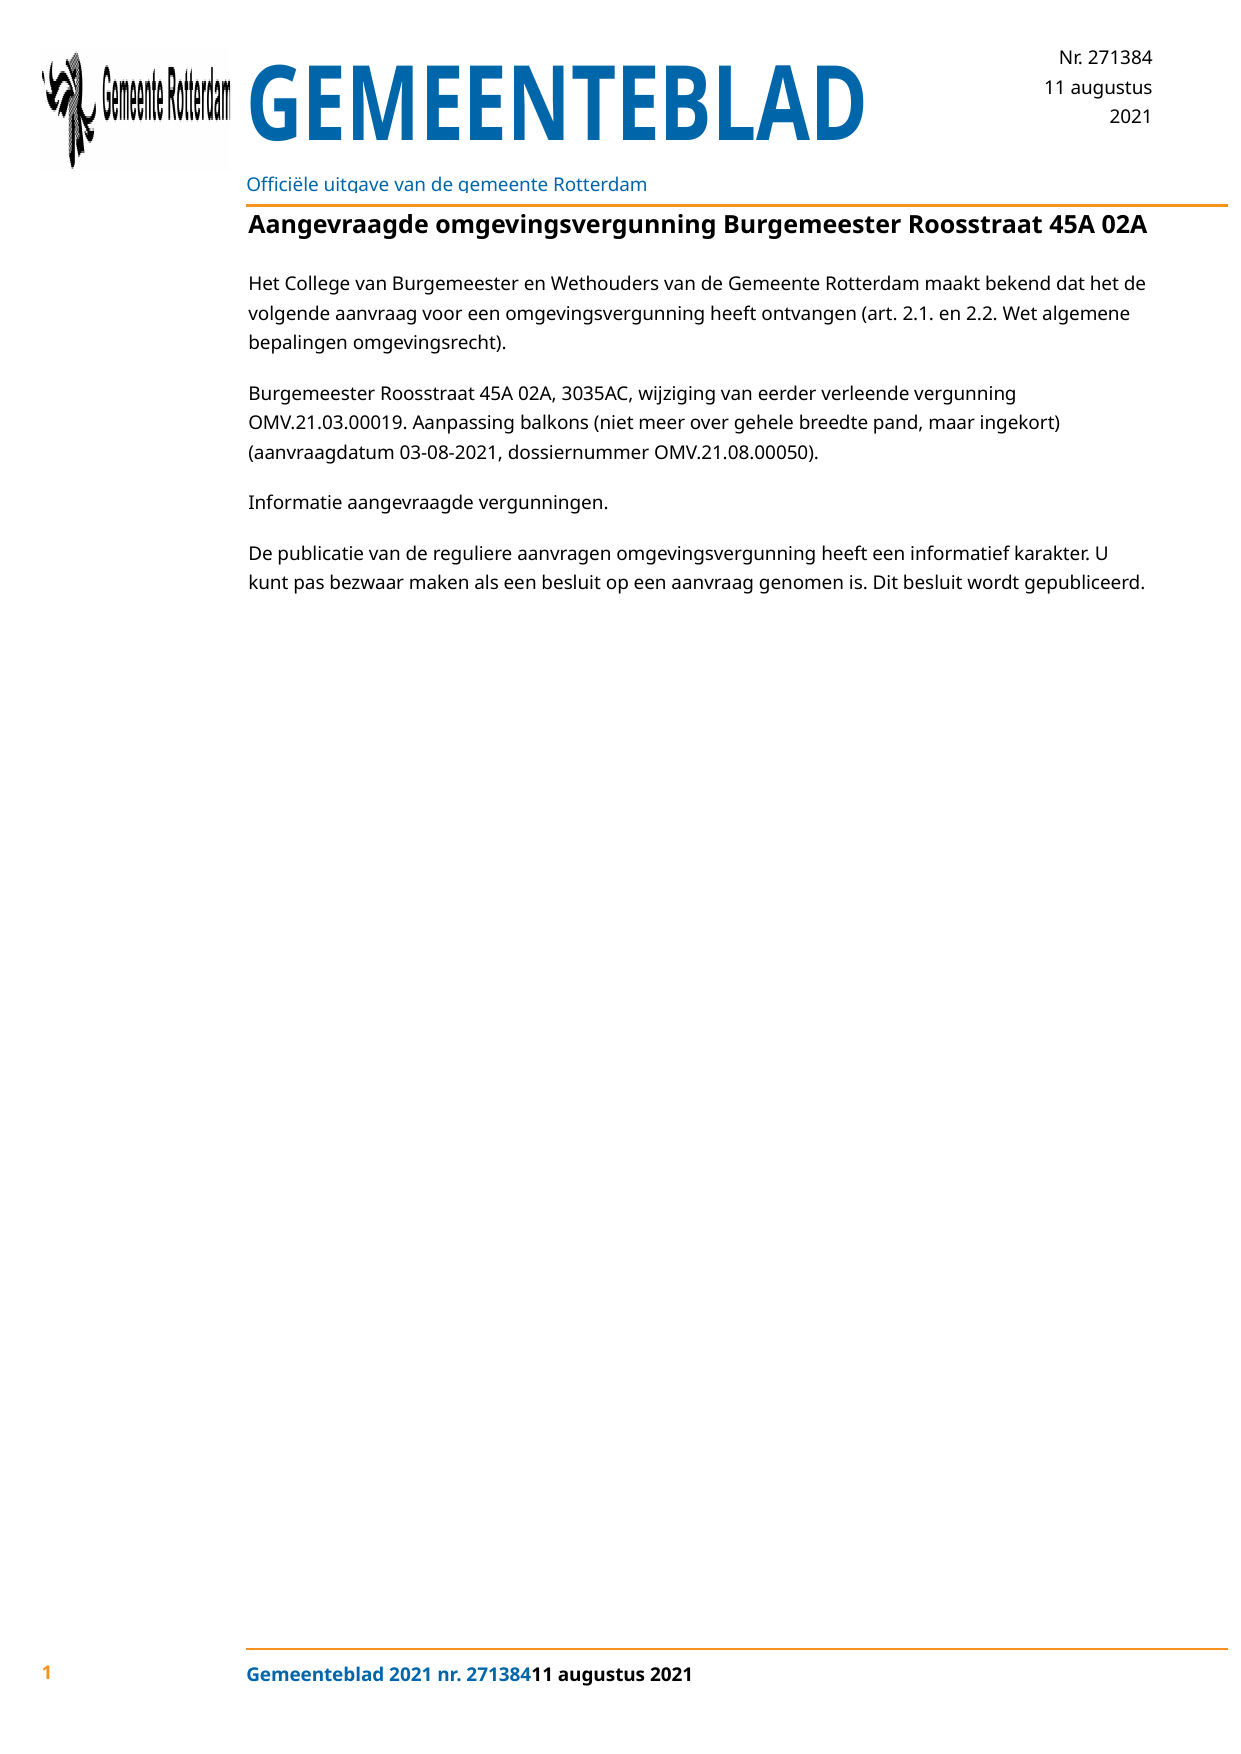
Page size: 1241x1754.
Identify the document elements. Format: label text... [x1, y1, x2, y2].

text Burgemeester Roosstraat 45A 02A, 3035AC, wijziging van eerder verleende vergunning OMV.21.03.00019. Aanpassing balkons (niet meer over gehele breedte pand, maar ingekort) (aanvraagdatum 03-08-2021, dossiernummer OMV.21.08.00050). [248, 380, 1152, 465]
text Het College van Burgemeester en Wethouders van de Gemeente Rotterdam maakt bekend dat het de volgende aanvraag voor een omgevingsvergunning heeft ontvangen (art. 2.1. en 2.2. Wet algemene bepalingen omgevingsrecht). [248, 270, 1152, 355]
text De publicatie van de reguliere aanvragen omgevingsvergunning heeft een informatief karakter. U kunt pas bezwaar maken als een besluit op een aanvraag genomen is. Dit besluit wordt gepubliceerd. [248, 540, 1152, 595]
text Aangevraagde omgevingsvergunning Burgemeester Roosstraat 45A 02A [248, 207, 1152, 241]
text Informatie aangevraagde vergunningen. [248, 489, 1152, 515]
picture [41, 47, 231, 172]
